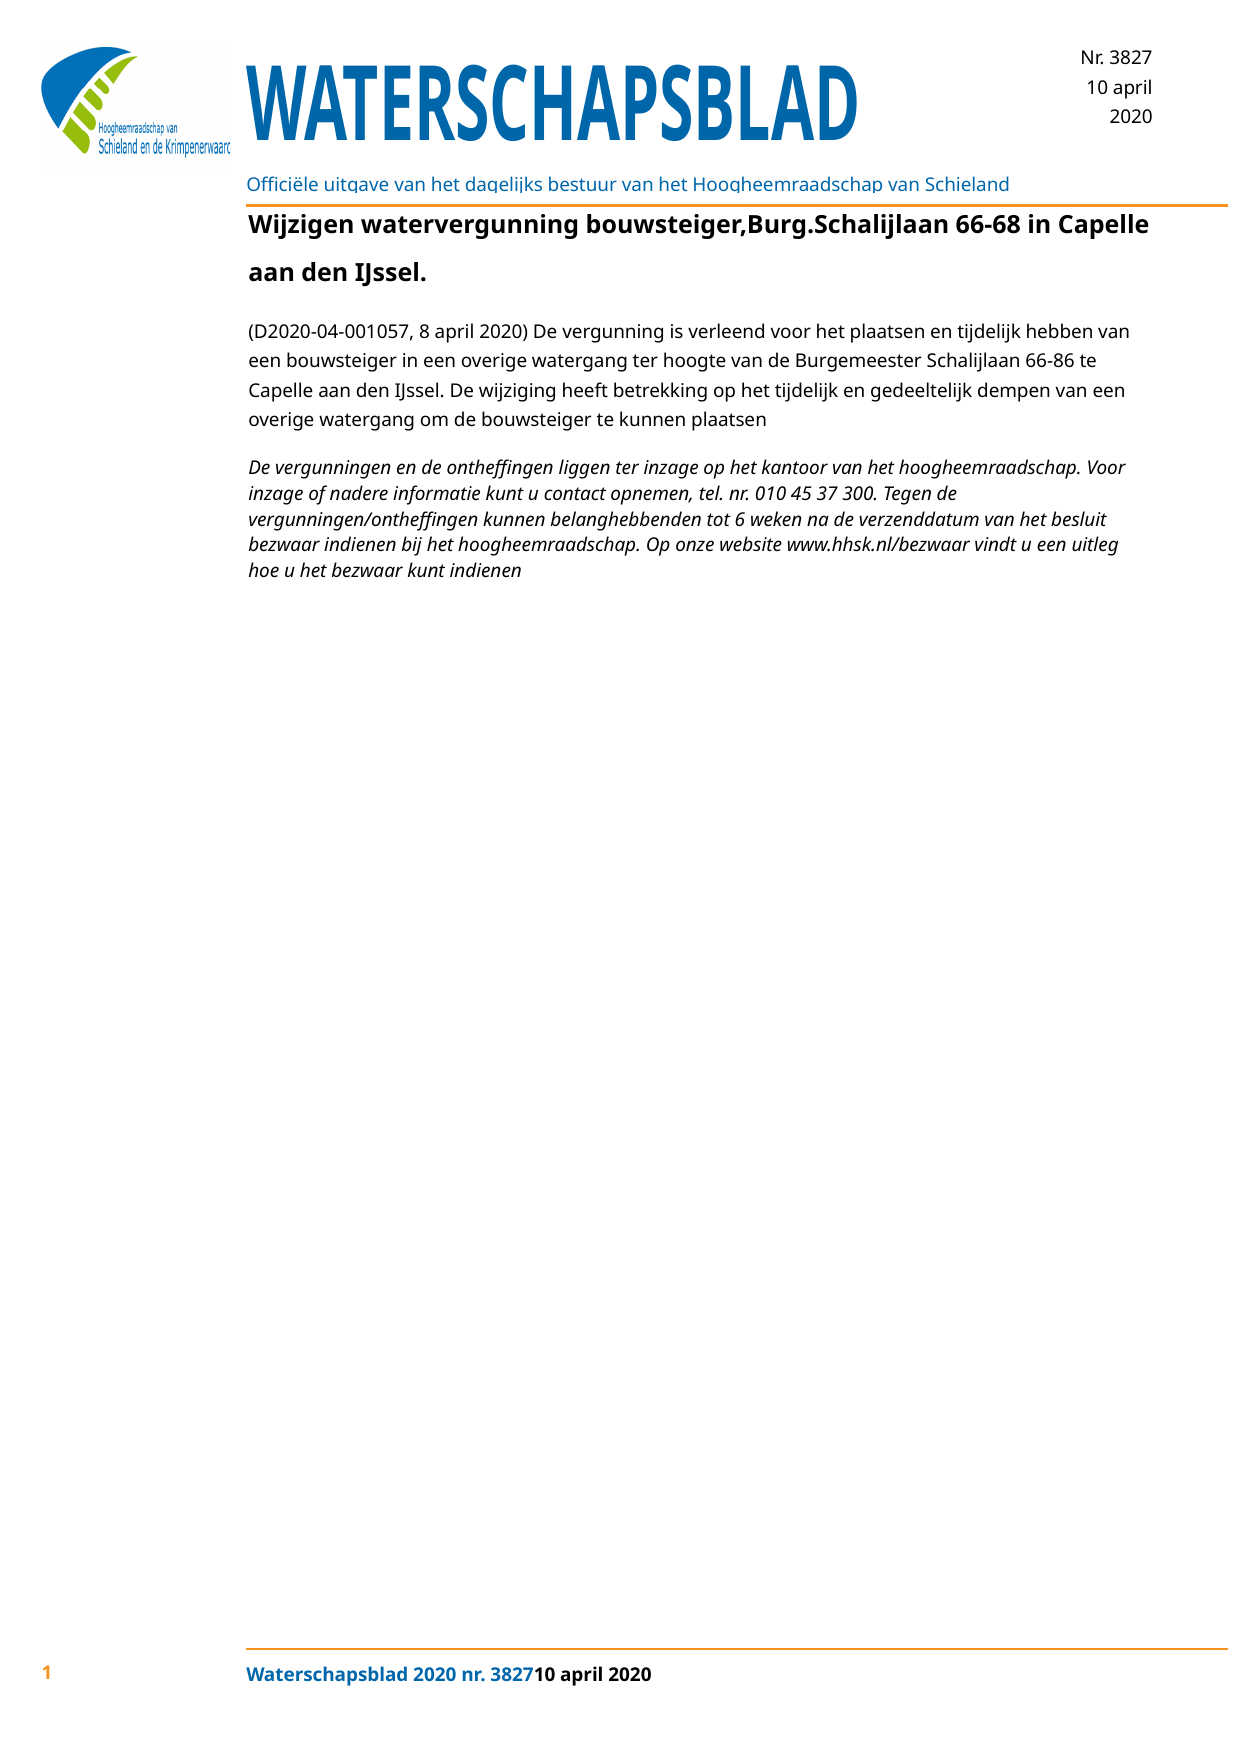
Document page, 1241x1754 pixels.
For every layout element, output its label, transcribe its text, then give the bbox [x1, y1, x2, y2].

picture [41, 47, 231, 172]
text Wijzigen watervergunning bouwsteiger,Burg.Schalijlaan 66-68 in Capelle aan den IJssel. [248, 207, 1152, 288]
text De vergunningen en de ontheffingen liggen ter inzage op het kantoor van het hoogheemraadschap. Voor inzage of nadere informatie kunt u contact opnemen, tel. nr. 010 45 37 300. Tegen de vergunningen/ontheffingen kunnen belanghebbenden tot 6 weken na de verzenddatum van het besluit bezwaar indienen bij het hoogheemraadschap. Op onze website www.hhsk.nl/bezwaar vindt u een uitleg hoe u het bezwaar kunt indienen [248, 454, 1152, 583]
text (D2020-04-001057, 8 april 2020) De vergunning is verleend voor het plaatsen en tijdelijk hebben van een bouwsteiger in een overige watergang ter hoogte van de Burgemeester Schalijlaan 66-86 te Capelle aan den IJssel. De wijziging heeft betrekking op het tijdelijk en gedeeltelijk dempen van een overige watergang om de bouwsteiger te kunnen plaatsen [248, 318, 1152, 432]
